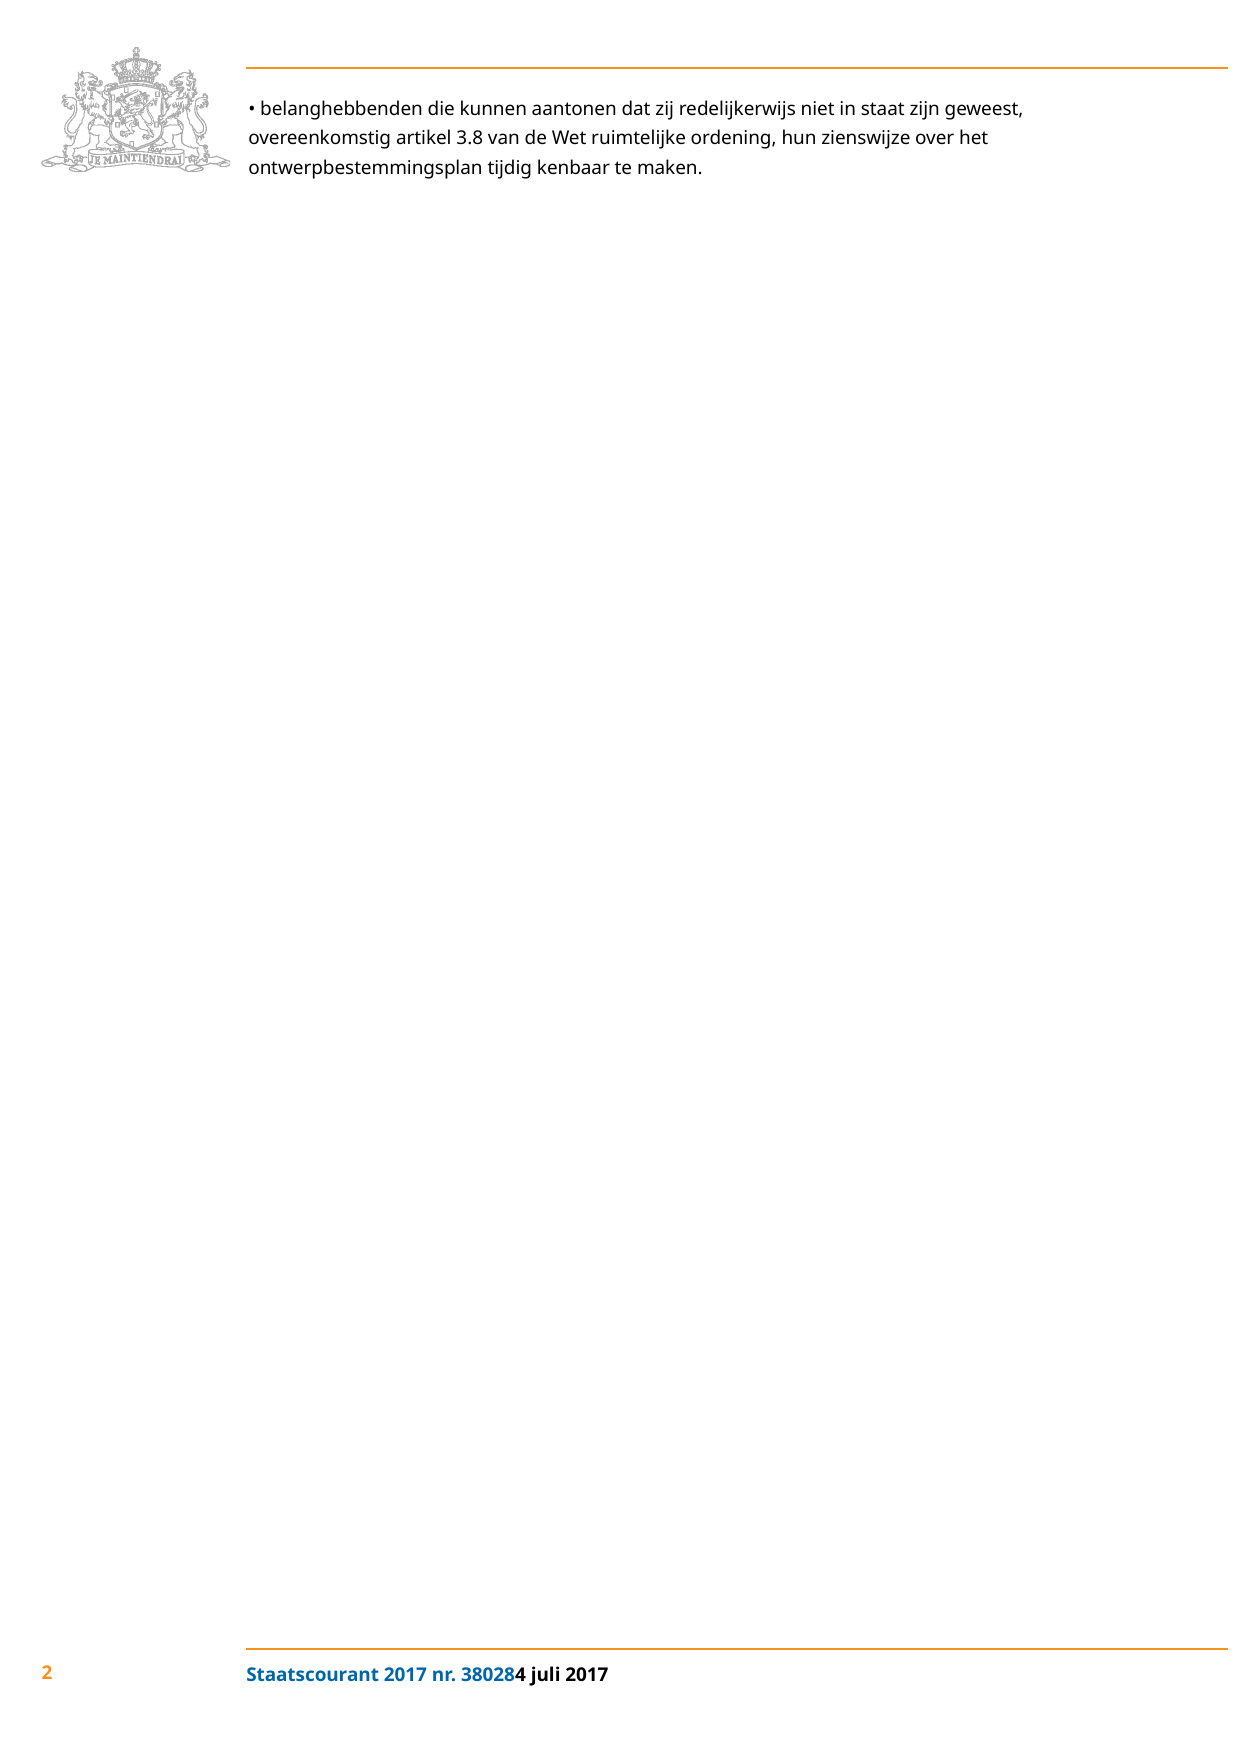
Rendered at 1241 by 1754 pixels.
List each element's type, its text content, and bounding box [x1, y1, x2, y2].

picture [41, 47, 231, 172]
text • belanghebbenden die kunnen aantonen dat zij redelijkerwijs niet in staat zijn geweest, overeenkomstig artikel 3.8 van de Wet ruimtelijke ordening, hun zienswijze over het ontwerpbestemmingsplan tijdig kenbaar te maken. [248, 95, 1152, 180]
